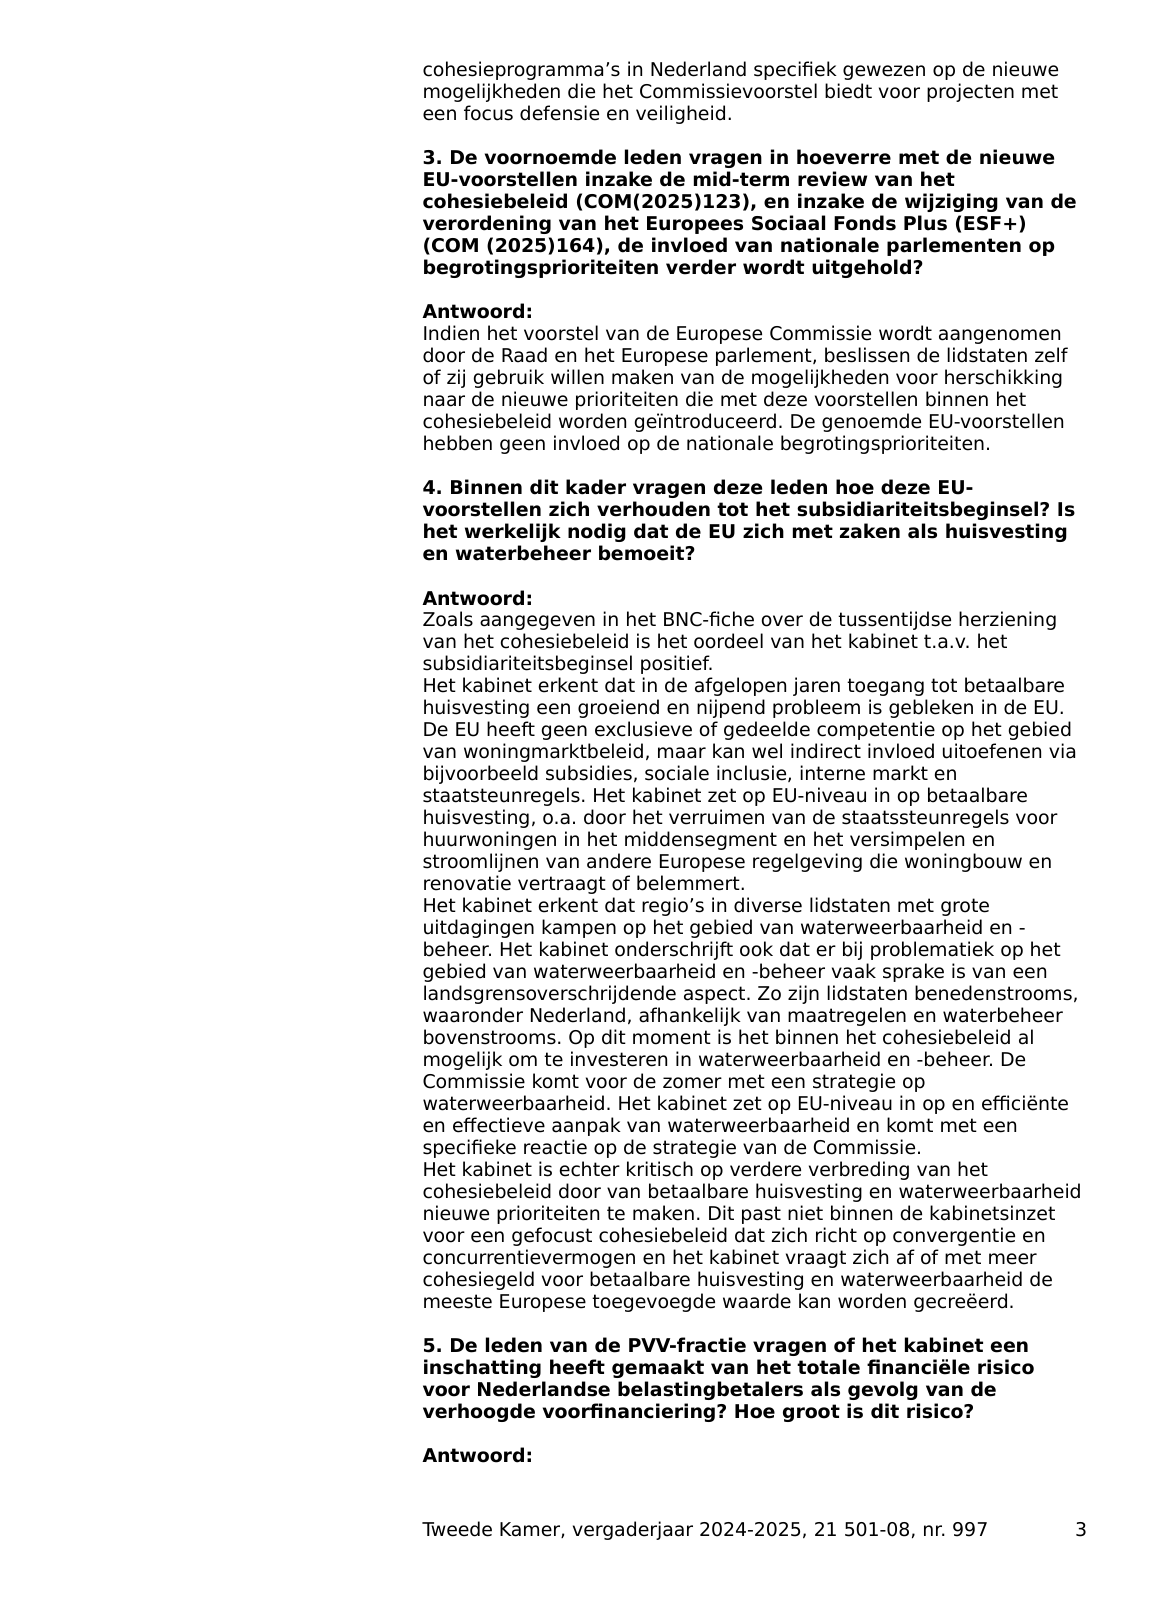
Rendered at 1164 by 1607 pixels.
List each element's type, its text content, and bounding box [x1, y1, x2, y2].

text Het kabinet erkent dat in de afgelopen jaren toegang tot betaalbare huisvesting een groeiend en nijpend probleem is gebleken in de EU. De EU heeft geen exclusieve of gedeelde competentie op het gebied van woningmarktbeleid, maar kan wel indirect invloed uitoefenen via bijvoorbeeld subsidies, sociale inclusie, interne markt en staatsteunregels. Het kabinet zet op EU-niveau in op betaalbare huisvesting, o.a. door het verruimen van de staatssteunregels voor huurwoningen in het middensegment en het versimpelen en stroomlijnen van andere Europese regelgeving die woningbouw en renovatie vertraagt of belemmert. [422, 675, 1087, 895]
text Zoals aangegeven in het BNC-fiche over de tussentijdse herziening van het cohesiebeleid is het oordeel van het kabinet t.a.v. het subsidiariteitsbeginsel positief. [422, 609, 1087, 675]
text Antwoord: [422, 587, 1087, 609]
text cohesieprogramma’s in Nederland specifiek gewezen op de nieuwe mogelijkheden die het Commissievoorstel biedt voor projecten met een focus defensie en veiligheid. [422, 59, 1087, 125]
text Antwoord: [422, 1445, 1087, 1467]
text Het kabinet is echter kritisch op verdere verbreding van het cohesiebeleid door van betaalbare huisvesting en waterweerbaarheid nieuwe prioriteiten te maken. Dit past niet binnen de kabinetsinzet voor een gefocust cohesiebeleid dat zich richt op convergentie en concurrentievermogen en het kabinet vraagt zich af of met meer cohesiegeld voor betaalbare huisvesting en waterweerbaarheid de meeste Europese toegevoegde waarde kan worden gecreëerd. [422, 1159, 1087, 1313]
text Indien het voorstel van de Europese Commissie wordt aangenomen door de Raad en het Europese parlement, beslissen de lidstaten zelf of zij gebruik willen maken van de mogelijkheden voor herschikking naar de nieuwe prioriteiten die met deze voorstellen binnen het cohesiebeleid worden geïntroduceerd. De genoemde EU-voorstellen hebben geen invloed op de nationale begrotingsprioriteiten. [422, 323, 1087, 455]
text Antwoord: [422, 301, 1087, 323]
text 5. De leden van de PVV-fractie vragen of het kabinet een inschatting heeft gemaakt van het totale financiële risico voor Nederlandse belastingbetalers als gevolg van de verhoogde voorfinanciering? Hoe groot is dit risico? [422, 1335, 1087, 1423]
text Het kabinet erkent dat regio’s in diverse lidstaten met grote uitdagingen kampen op het gebied van waterweerbaarheid en -beheer. Het kabinet onderschrijft ook dat er bij problematiek op het gebied van waterweerbaarheid en -beheer vaak sprake is van een landsgrensoverschrijdende aspect. Zo zijn lidstaten benedenstrooms, waaronder Nederland, afhankelijk van maatregelen en waterbeheer bovenstrooms. Op dit moment is het binnen het cohesiebeleid al mogelijk om te investeren in waterweerbaarheid en -beheer. De Commissie komt voor de zomer met een strategie op waterweerbaarheid. Het kabinet zet op EU-niveau in op en efficiënte en effectieve aanpak van waterweerbaarheid en komt met een specifieke reactie op de strategie van de Commissie. [422, 895, 1087, 1159]
text 4. Binnen dit kader vragen deze leden hoe deze EU-voorstellen zich verhouden tot het subsidiariteitsbeginsel? Is het werkelijk nodig dat de EU zich met zaken als huisvesting en waterbeheer bemoeit? [422, 477, 1087, 565]
text 3. De voornoemde leden vragen in hoeverre met de nieuwe EU-voorstellen inzake de mid-term review van het cohesiebeleid (COM(2025)123), en inzake de wijziging van de verordening van het Europees Sociaal Fonds Plus (ESF+) (COM (2025)164), de invloed van nationale parlementen op begrotingsprioriteiten verder wordt uitgehold? [422, 147, 1087, 279]
